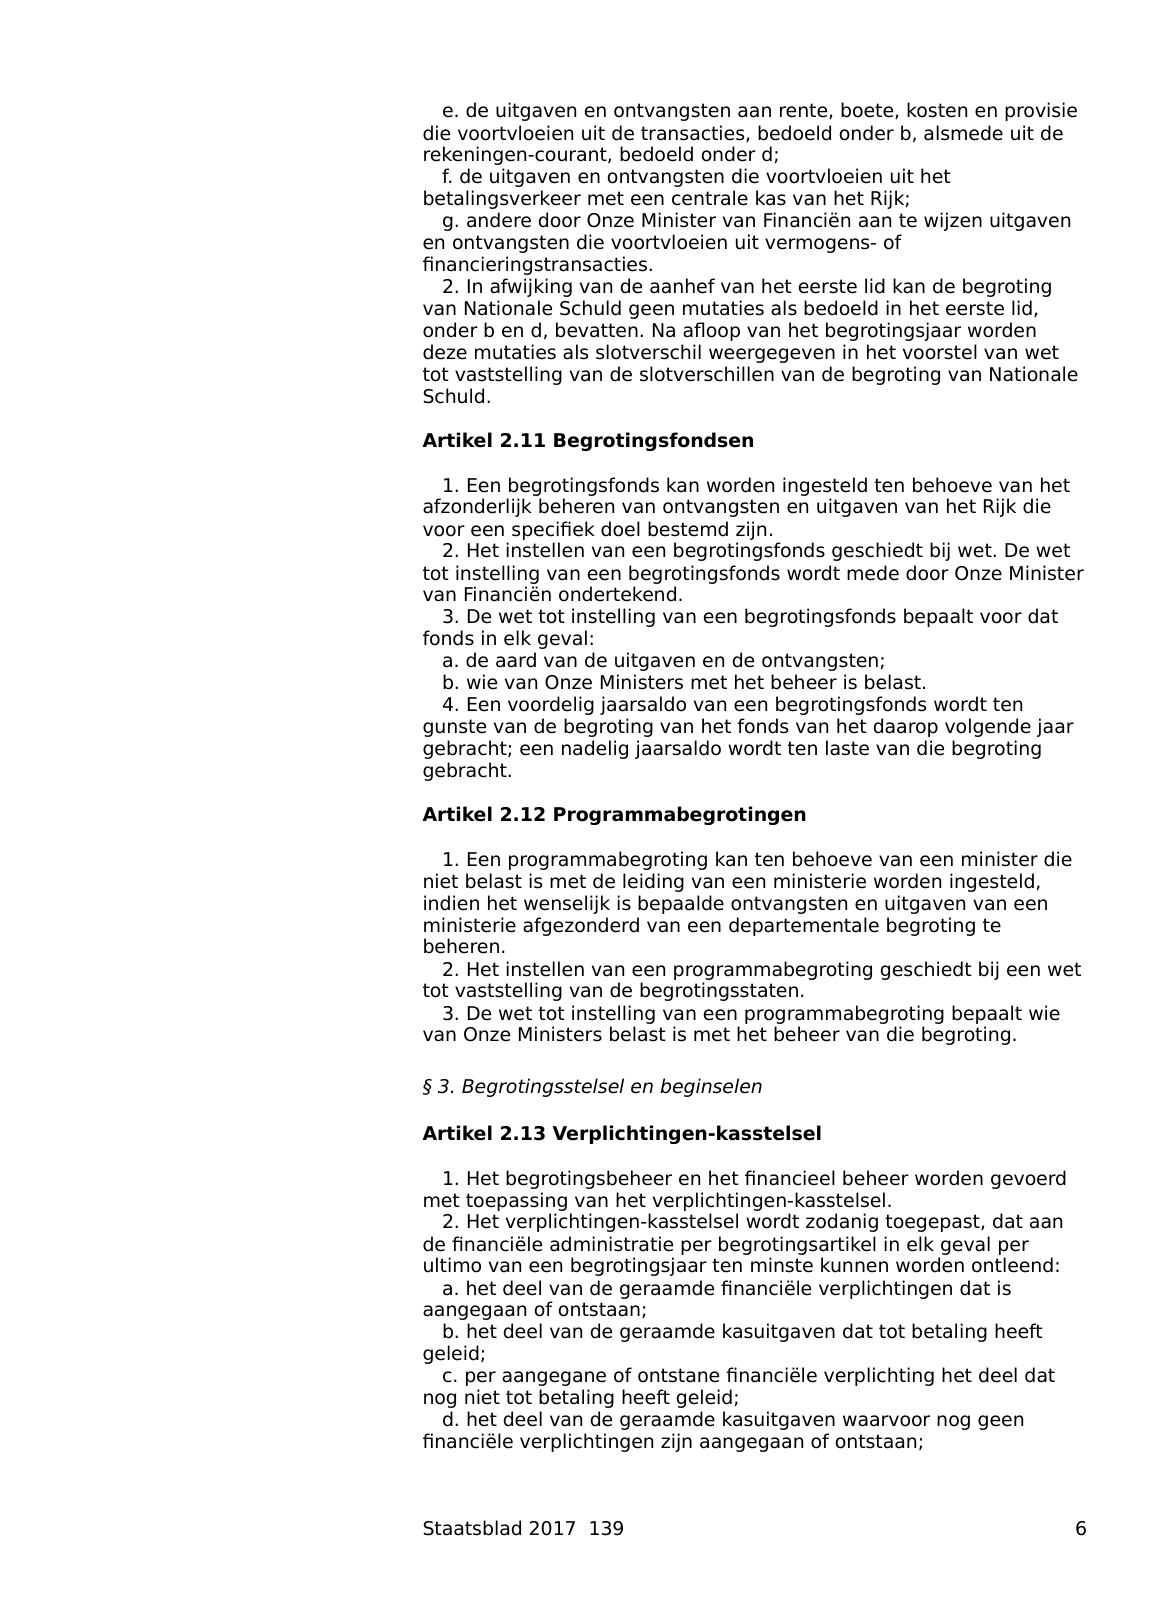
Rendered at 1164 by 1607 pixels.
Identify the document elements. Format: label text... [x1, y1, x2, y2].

text c. per aangegane of ontstane financiële verplichting het deel dat nog niet tot betaling heeft geleid; [422, 1365, 1087, 1409]
text a. de aard van de uitgaven en de ontvangsten; [422, 650, 1087, 672]
text 2. Het instellen van een begrotingsfonds geschiedt bij wet. De wet tot instelling van een begrotingsfonds wordt mede door Onze Minister van Financiën ondertekend. [422, 540, 1087, 606]
text d. het deel van de geraamde kasuitgaven waarvoor nog geen financiële verplichtingen zijn aangegaan of ontstaan; [422, 1409, 1087, 1453]
text 1. Een programmabegroting kan ten behoeve van een minister die niet belast is met de leiding van een ministerie worden ingesteld, indien het wenselijk is bepaalde ontvangsten en uitgaven van een ministerie afgezonderd van een departementale begroting te beheren. [422, 848, 1087, 958]
text e. de uitgaven en ontvangsten aan rente, boete, kosten en provisie die voortvloeien uit de transacties, bedoeld onder b, alsmede uit de rekeningen-courant, bedoeld onder d; [422, 100, 1087, 166]
text a. het deel van de geraamde financiële verplichtingen dat is aangegaan of ontstaan; [422, 1277, 1087, 1321]
text b. het deel van de geraamde kasuitgaven dat tot betaling heeft geleid; [422, 1321, 1087, 1365]
text 2. Het verplichtingen-kasstelsel wordt zodanig toegepast, dat aan de financiële administratie per begrotingsartikel in elk geval per ultimo van een begrotingsjaar ten minste kunnen worden ontleend: [422, 1211, 1087, 1277]
text 1. Een begrotingsfonds kan worden ingesteld ten behoeve van het afzonderlijk beheren van ontvangsten en uitgaven van het Rijk die voor een specifiek doel bestemd zijn. [422, 474, 1087, 540]
text 2. In afwijking van de aanhef van het eerste lid kan de begroting van Nationale Schuld geen mutaties als bedoeld in het eerste lid, onder b en d, bevatten. Na afloop van het begrotingsjaar worden deze mutaties als slotverschil weergegeven in het voorstel van wet tot vaststelling van de slotverschillen van de begroting van Nationale Schuld. [422, 276, 1087, 408]
text 4. Een voordelig jaarsaldo van een begrotingsfonds wordt ten gunste van de begroting van het fonds van het daarop volgende jaar gebracht; een nadelig jaarsaldo wordt ten laste van die begroting gebracht. [422, 694, 1087, 782]
text 3. De wet tot instelling van een programmabegroting bepaalt wie van Onze Ministers belast is met het beheer van die begroting. [422, 1002, 1087, 1046]
subtitle Artikel 2.13 Verplichtingen-kasstelsel [422, 1123, 1087, 1145]
text 1. Het begrotingsbeheer en het financieel beheer worden gevoerd met toepassing van het verplichtingen-kasstelsel. [422, 1167, 1087, 1211]
subtitle Artikel 2.11 Begrotingsfondsen [422, 430, 1087, 452]
text 2. Het instellen van een programmabegroting geschiedt bij een wet tot vaststelling van de begrotingsstaten. [422, 958, 1087, 1002]
text b. wie van Onze Ministers met het beheer is belast. [422, 672, 1087, 694]
text g. andere door Onze Minister van Financiën aan te wijzen uitgaven en ontvangsten die voortvloeien uit vermogens- of financieringstransacties. [422, 210, 1087, 276]
text f. de uitgaven en ontvangsten die voortvloeien uit het betalingsverkeer met een centrale kas van het Rijk; [422, 166, 1087, 210]
subtitle § 3. Begrotingsstelsel en beginselen [422, 1076, 1087, 1098]
subtitle Artikel 2.12 Programmabegrotingen [422, 804, 1087, 826]
text 3. De wet tot instelling van een begrotingsfonds bepaalt voor dat fonds in elk geval: [422, 606, 1087, 650]
